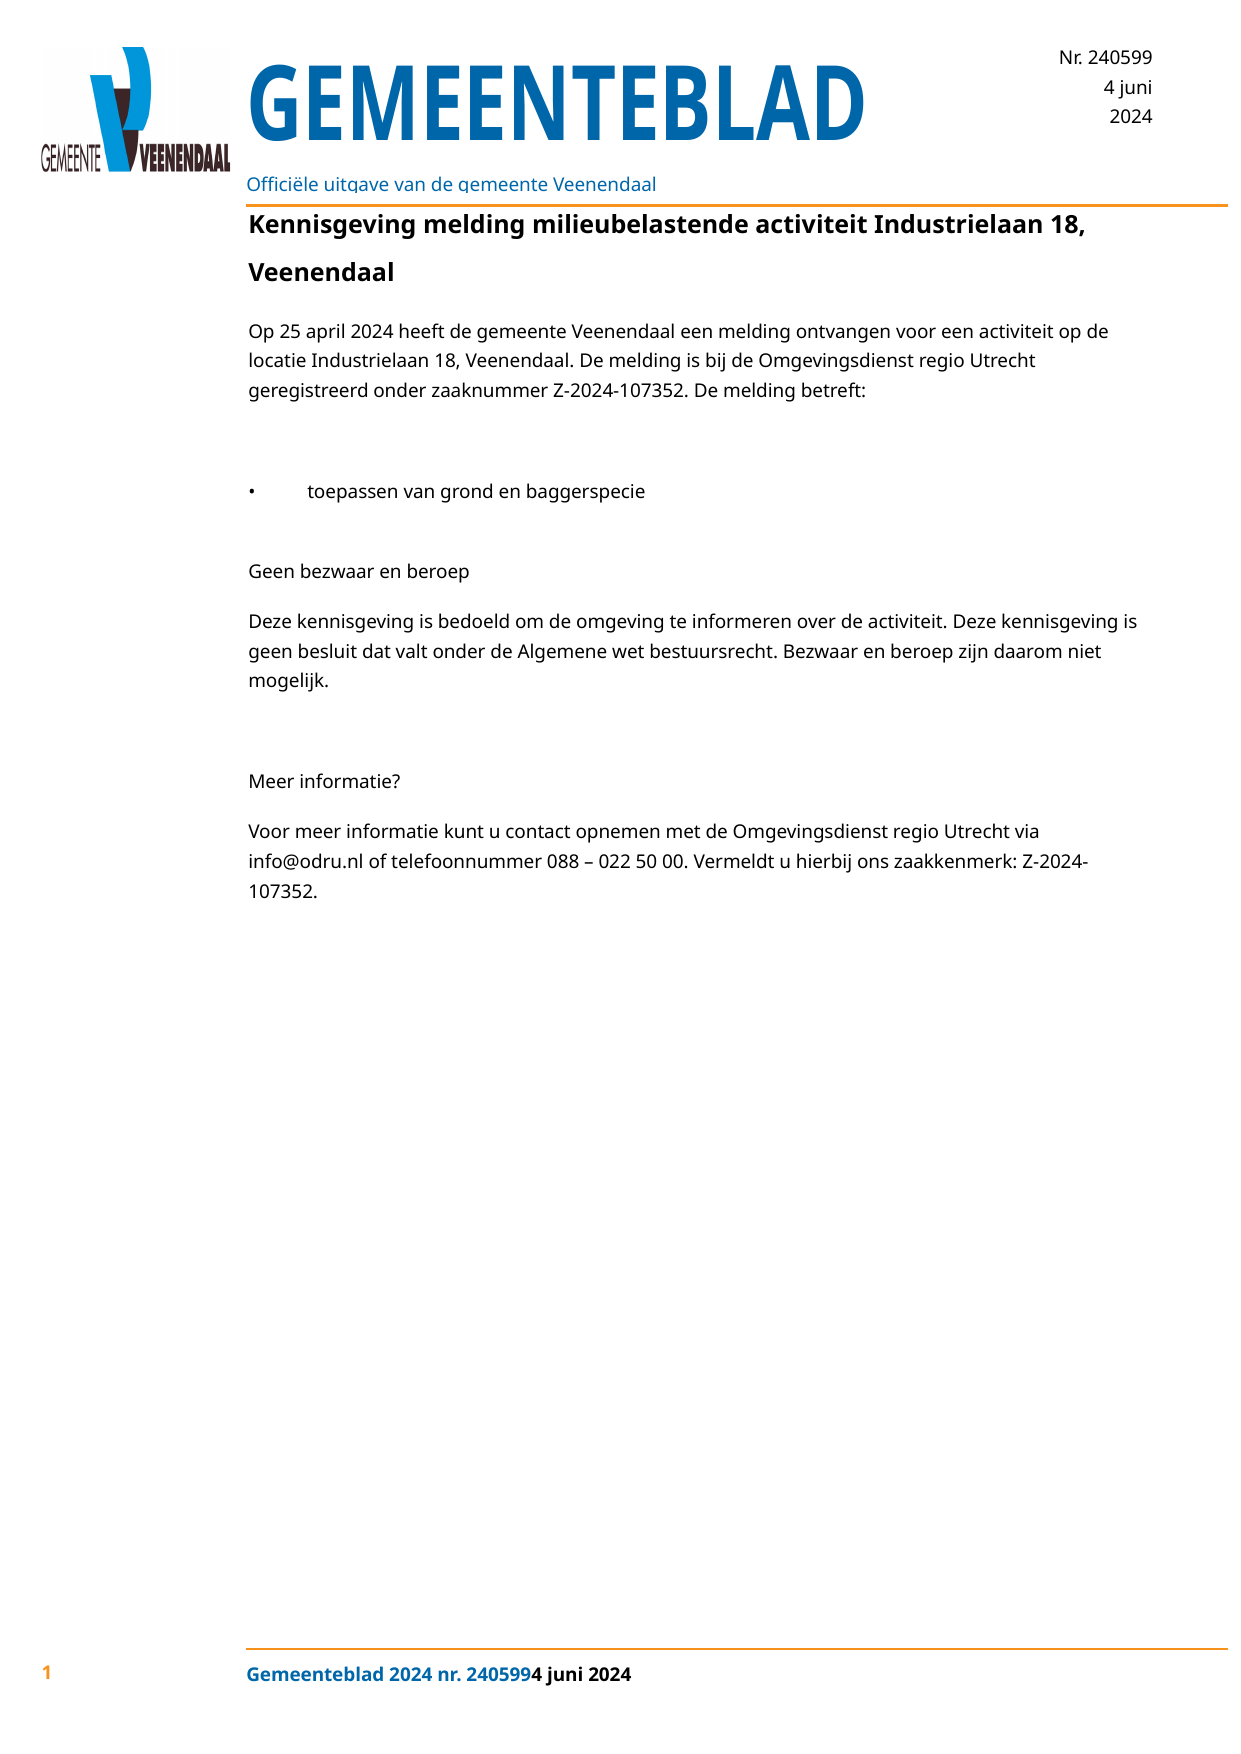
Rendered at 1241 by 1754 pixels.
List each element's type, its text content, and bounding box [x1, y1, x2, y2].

text Voor meer informatie kunt u contact opnemen met de Omgevingsdienst regio Utrecht via info@odru.nl of telefoonnummer 088 – 022 50 00. Vermeldt u hierbij ons zaakkenmerk: Z-2024-107352. [248, 819, 1152, 904]
picture [123, 47, 231, 172]
text Kennisgeving melding milieubelastende activiteit Industrielaan 18, Veenendaal [248, 207, 1152, 288]
text Deze kennisgeving is bedoeld om de omgeving te informeren over de activiteit. Deze kennisgeving is geen besluit dat valt onder de Algemene wet bestuursrecht. Bezwaar en beroep zijn daarom niet mogelijk. [248, 608, 1152, 693]
picture [41, 47, 130, 172]
list toepassen van grond en baggerspecie [248, 478, 1152, 504]
text Meer informatie? [248, 768, 1152, 794]
text Geen bezwaar en beroep [248, 558, 1152, 584]
text Op 25 april 2024 heeft de gemeente Veenendaal een melding ontvangen voor een activiteit op de locatie Industrielaan 18, Veenendaal. De melding is bij de Omgevingsdienst regio Utrecht geregistreerd onder zaaknummer Z-2024-107352. De melding betreft: [248, 318, 1152, 403]
